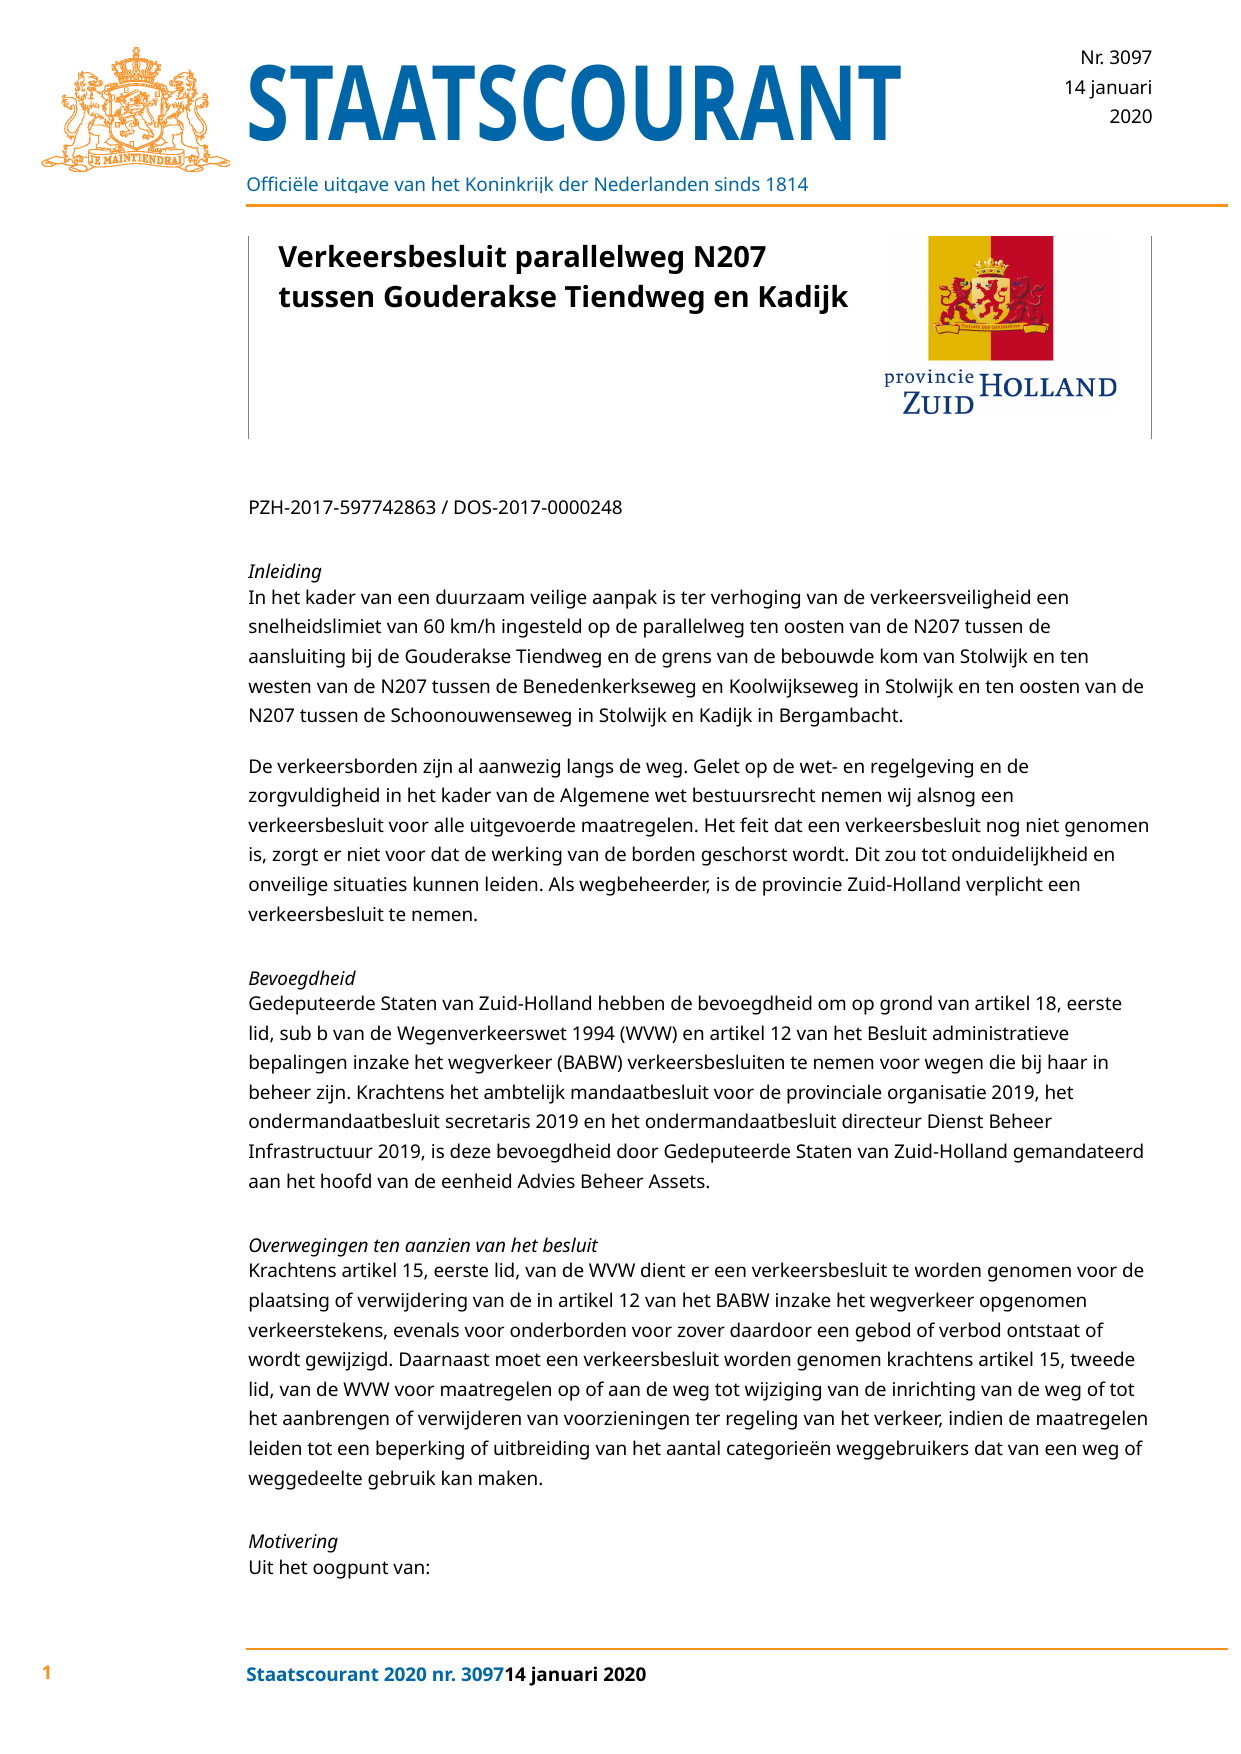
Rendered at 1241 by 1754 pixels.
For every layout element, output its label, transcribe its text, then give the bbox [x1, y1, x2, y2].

text Motivering [248, 1529, 1152, 1554]
text Gedeputeerde Staten van Zuid-Holland hebben de bevoegdheid om op grond van artikel 18, eerste lid, sub b van de Wegenverkeerswet 1994 (WVW) en artikel 12 van het Besluit administratieve bepalingen inzake het wegverkeer (BABW) verkeersbesluiten te nemen voor wegen die bij haar in beheer zijn. Krachtens het ambtelijk mandaatbesluit voor de provinciale organisatie 2019, het ondermandaatbesluit secretaris 2019 en het ondermandaatbesluit directeur Dienst Beheer Infrastructuur 2019, is deze bevoegdheid door Gedeputeerde Staten van Zuid-Holland gemandateerd aan het hoofd van de eenheid Advies Beheer Assets. [248, 990, 1152, 1194]
text Krachtens artikel 15, eerste lid, van de WVW dient er een verkeersbesluit te worden genomen voor de plaatsing of verwijdering van de in artikel 12 van het BABW inzake het wegverkeer opgenomen verkeerstekens, evenals voor onderborden voor zover daardoor een gebod of verbod ontstaat of wordt gewijzigd. Daarnaast moet een verkeersbesluit worden genomen krachtens artikel 15, tweede lid, van de WVW voor maatregelen op of aan de weg tot wijziging van de inrichting van de weg of tot het aanbrengen of verwijderen van voorzieningen ter regeling van het verkeer, indien de maatregelen leiden tot een beperking of uitbreiding van het aantal categorieën weggebruikers dat van een weg of weggedeelte gebruik kan maken. [248, 1258, 1152, 1490]
table_header [850, 414, 1151, 439]
text Bevoegdheid [248, 965, 1152, 990]
table_header Verkeersbesluit parallelweg N207 tussen Gouderakse Tiendweg en Kadijk [249, 236, 850, 439]
text Inleiding [248, 558, 1152, 584]
text De verkeersborden zijn al aanwezig langs de weg. Gelet op de wet- en regelgeving en de zorgvuldigheid in het kader van de Algemene wet bestuursrecht nemen wij alsnog een verkeersbesluit voor alle uitgevoerde maatregelen. Het feit dat een verkeersbesluit nog niet genomen is, zorgt er niet voor dat de werking van de borden geschorst wordt. Dit zou tot onduidelijkheid en onveilige situaties kunnen leiden. Als wegbeheerder, is de provincie Zuid-Holland verplicht een verkeersbesluit te nemen. [248, 753, 1152, 926]
text Uit het oogpunt van: [248, 1554, 1152, 1580]
table_header [1117, 236, 1151, 413]
text In het kader van een duurzaam veilige aanpak is ter verhoging van de verkeersveiligheid een snelheidslimiet van 60 km/h ingesteld op de parallelweg ten oosten van de N207 tussen de aansluiting bij de Gouderakse Tiendweg en de grens van de bebouwde kom van Stolwijk en ten westen van de N207 tussen de Benedenkerkseweg en Koolwijkseweg in Stolwijk en ten oosten van de N207 tussen de Schoonouwenseweg in Stolwijk en Kadijk in Bergambacht. [248, 584, 1152, 728]
picture [41, 47, 231, 172]
picture [885, 236, 1117, 414]
text Overwegingen ten aanzien van het besluit [248, 1232, 1152, 1258]
table_header [850, 236, 885, 413]
text PZH-2017-597742863 / DOS-2017-0000248 [248, 494, 1152, 520]
